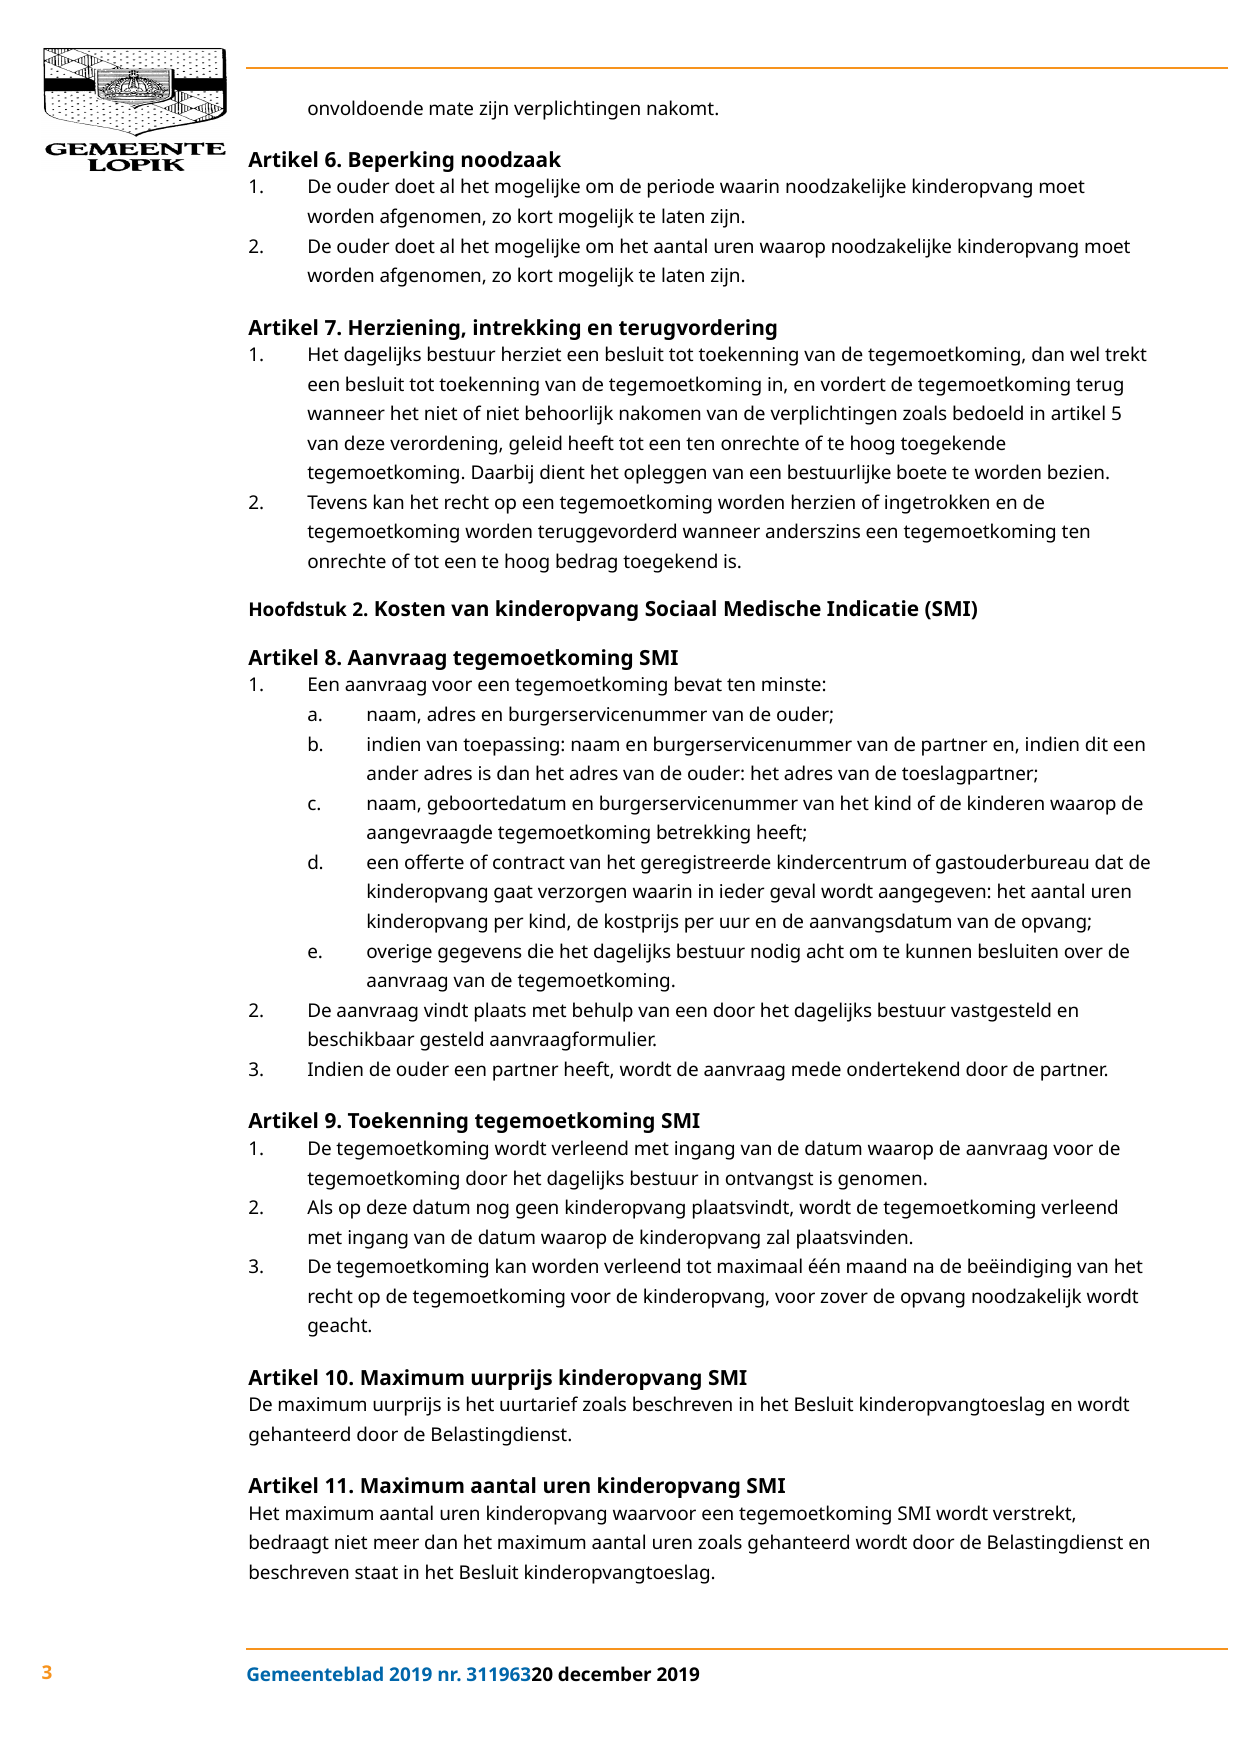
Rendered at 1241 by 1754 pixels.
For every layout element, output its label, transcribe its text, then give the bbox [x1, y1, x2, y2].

text Artikel 11. Maximum aantal uren kinderopvang SMI [248, 1471, 1152, 1500]
list Indien de ouder een partner heeft, wordt de aanvraag mede ondertekend door de partner. [248, 1056, 1152, 1082]
list De tegemoetkoming kan worden verleend tot maximaal één maand na de beëindiging van het recht op de tegemoetkoming voor de kinderopvang, voor zover de opvang noodzakelijk wordt geacht. [248, 1253, 1152, 1338]
list overige gegevens die het dagelijks bestuur nodig acht om te kunnen besluiten over de aanvraag van de tegemoetkoming. [307, 938, 1152, 993]
text Het maximum aantal uren kinderopvang waarvoor een tegemoetkoming SMI wordt verstrekt, bedraagt niet meer dan het maximum aantal uren zoals gehanteerd wordt door de Belastingdienst en beschreven staat in het Besluit kinderopvangtoeslag. [248, 1500, 1152, 1585]
list De ouder doet al het mogelijke om het aantal uren waarop noodzakelijke kinderopvang moet worden afgenomen, zo kort mogelijk te laten zijn. [248, 233, 1152, 288]
text Artikel 8. Aanvraag tegemoetkoming SMI [248, 643, 1152, 672]
list een offerte of contract van het geregistreerde kindercentrum of gastouderbureau dat de kinderopvang gaat verzorgen waarin in ieder geval wordt aangegeven: het aantal uren kinderopvang per kind, de kostprijs per uur en de aanvangsdatum van de opvang; [307, 849, 1152, 934]
list De ouder doet al het mogelijke om de periode waarin noodzakelijke kinderopvang moet worden afgenomen, zo kort mogelijk te laten zijn. [248, 174, 1152, 229]
list Als op deze datum nog geen kinderopvang plaatsvindt, wordt de tegemoetkoming verleend met ingang van de datum waarop de kinderopvang zal plaatsvinden. [248, 1194, 1152, 1249]
list naam, adres en burgerservicenummer van de ouder; [307, 701, 1152, 727]
list Tevens kan het recht op een tegemoetkoming worden herzien of ingetrokken en de tegemoetkoming worden teruggevorderd wanneer anderszins een tegemoetkoming ten onrechte of tot een te hoog bedrag toegekend is. [248, 489, 1152, 574]
list De tegemoetkoming wordt verleend met ingang van de datum waarop de aanvraag voor de tegemoetkoming door het dagelijks bestuur in ontvangst is genomen. [248, 1135, 1152, 1190]
text Hoofdstuk 2. Kosten van kinderopvang Sociaal Medische Indicatie (SMI) [248, 594, 1152, 622]
list onvoldoende mate zijn verplichtingen nakomt. [248, 95, 1152, 121]
text Artikel 7. Herziening, intrekking en terugvordering [248, 313, 1152, 341]
list Het dagelijks bestuur herziet een besluit tot toekenning van de tegemoetkoming, dan wel trekt een besluit tot toekenning van de tegemoetkoming in, en vordert de tegemoetkoming terug wanneer het niet of niet behoorlijk nakomen van de verplichtingen zoals bedoeld in artikel 5 van deze verordening, geleid heeft tot een ten onrechte of te hoog toegekende tegemoetkoming. Daarbij dient het opleggen van een bestuurlijke boete te worden bezien. [248, 341, 1152, 485]
list naam, geboortedatum en burgerservicenummer van het kind of de kinderen waarop de aangevraagde tegemoetkoming betrekking heeft; [307, 790, 1152, 845]
text Artikel 9. Toekenning tegemoetkoming SMI [248, 1107, 1152, 1135]
list Een aanvraag voor een tegemoetkoming bevat ten minste: [248, 672, 1152, 697]
text Artikel 6. Beperking noodzaak [248, 145, 1152, 174]
picture [41, 47, 231, 172]
list De aanvraag vindt plaats met behulp van een door het dagelijks bestuur vastgesteld en beschikbaar gesteld aanvraagformulier. [248, 997, 1152, 1052]
text De maximum uurprijs is het uurtarief zoals beschreven in het Besluit kinderopvangtoeslag en wordt gehanteerd door de Belastingdienst. [248, 1391, 1152, 1447]
text Artikel 10. Maximum uurprijs kinderopvang SMI [248, 1363, 1152, 1391]
list indien van toepassing: naam en burgerservicenummer van de partner en, indien dit een ander adres is dan het adres van de ouder: het adres van de toeslagpartner; [307, 731, 1152, 786]
